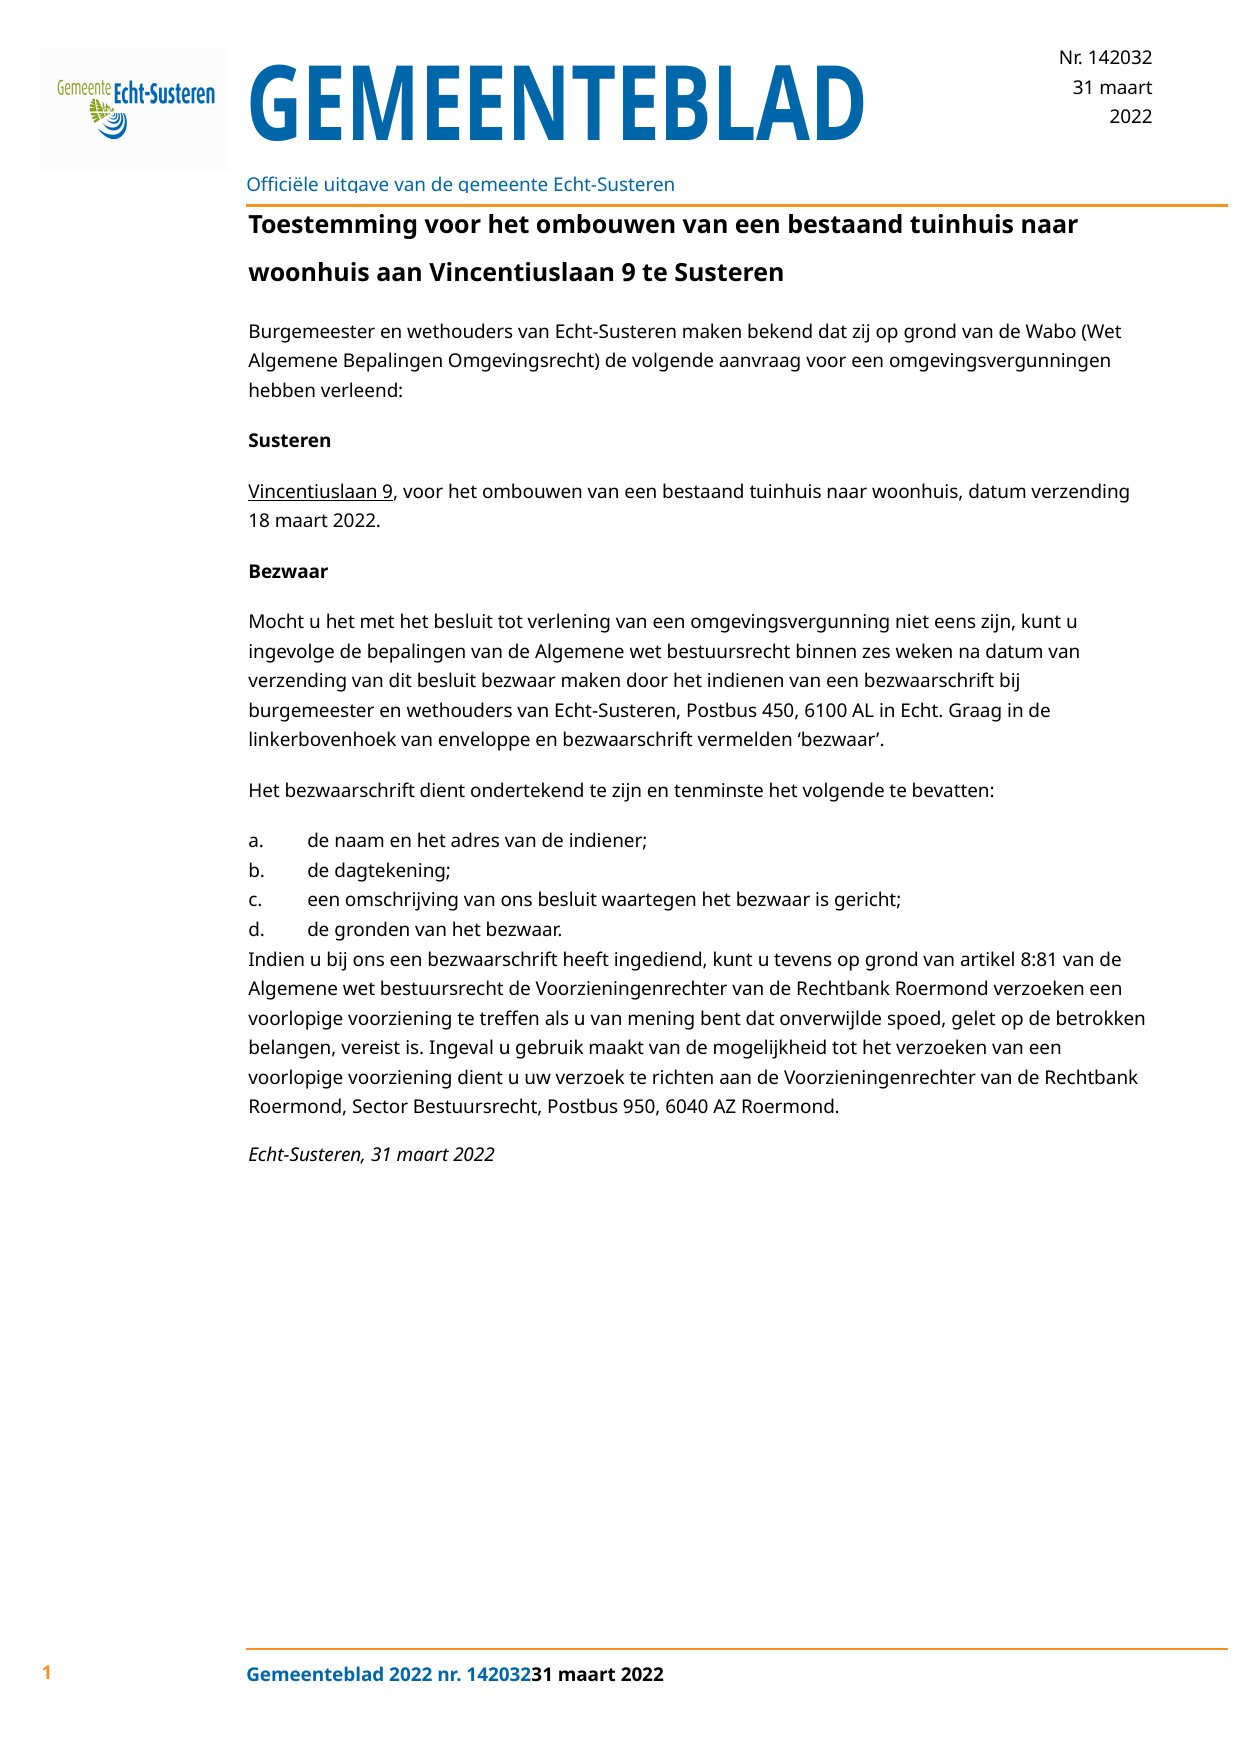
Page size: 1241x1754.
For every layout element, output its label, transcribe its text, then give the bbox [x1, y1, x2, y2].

text Mocht u het met het besluit tot verlening van een omgevingsvergunning niet eens zijn, kunt u ingevolge de bepalingen van de Algemene wet bestuursrecht binnen zes weken na datum van verzending van dit besluit bezwaar maken door het indienen van een bezwaarschrift bij burgemeester en wethouders van Echt-Susteren, Postbus 450, 6100 AL in Echt. Graag in de linkerbovenhoek van enveloppe en bezwaarschrift vermelden ‘bezwaar’. [248, 608, 1152, 752]
text Bezwaar [248, 558, 1152, 584]
list de dagtekening; [248, 857, 1152, 883]
text Susteren [248, 427, 1152, 453]
text Burgemeester en wethouders van Echt-Susteren maken bekend dat zij op grond van de Wabo (Wet Algemene Bepalingen Omgevingsrecht) de volgende aanvraag voor een omgevingsvergunningen hebben verleend: [248, 318, 1152, 403]
text Toestemming voor het ombouwen van een bestaand tuinhuis naar woonhuis aan Vincentiuslaan 9 te Susteren [248, 207, 1152, 288]
text Echt-Susteren, 31 maart 2022 [248, 1142, 1152, 1167]
text Indien u bij ons een bezwaarschrift heeft ingediend, kunt u tevens op grond van artikel 8:81 van de Algemene wet bestuursrecht de Voorzieningenrechter van de Rechtbank Roermond verzoeken een voorlopige voorziening te treffen als u van mening bent dat onverwijlde spoed, gelet op de betrokken belangen, vereist is. Ingeval u gebruik maakt van de mogelijkheid tot het verzoeken van een voorlopige voorziening dient u uw verzoek te richten aan de Voorzieningenrechter van de Rechtbank Roermond, Sector Bestuursrecht, Postbus 950, 6040 AZ Roermond. [248, 946, 1152, 1119]
list de gronden van het bezwaar. [248, 916, 1152, 942]
text Het bezwaarschrift dient ondertekend te zijn en tenminste het volgende te bevatten: [248, 777, 1152, 803]
list de naam en het adres van de indiener; [248, 827, 1152, 853]
text Vincentiuslaan 9, voor het ombouwen van een bestaand tuinhuis naar woonhuis, datum verzending 18 maart 2022. [248, 478, 1152, 533]
list een omschrijving van ons besluit waartegen het bezwaar is gericht; [248, 887, 1152, 912]
picture [41, 47, 231, 172]
